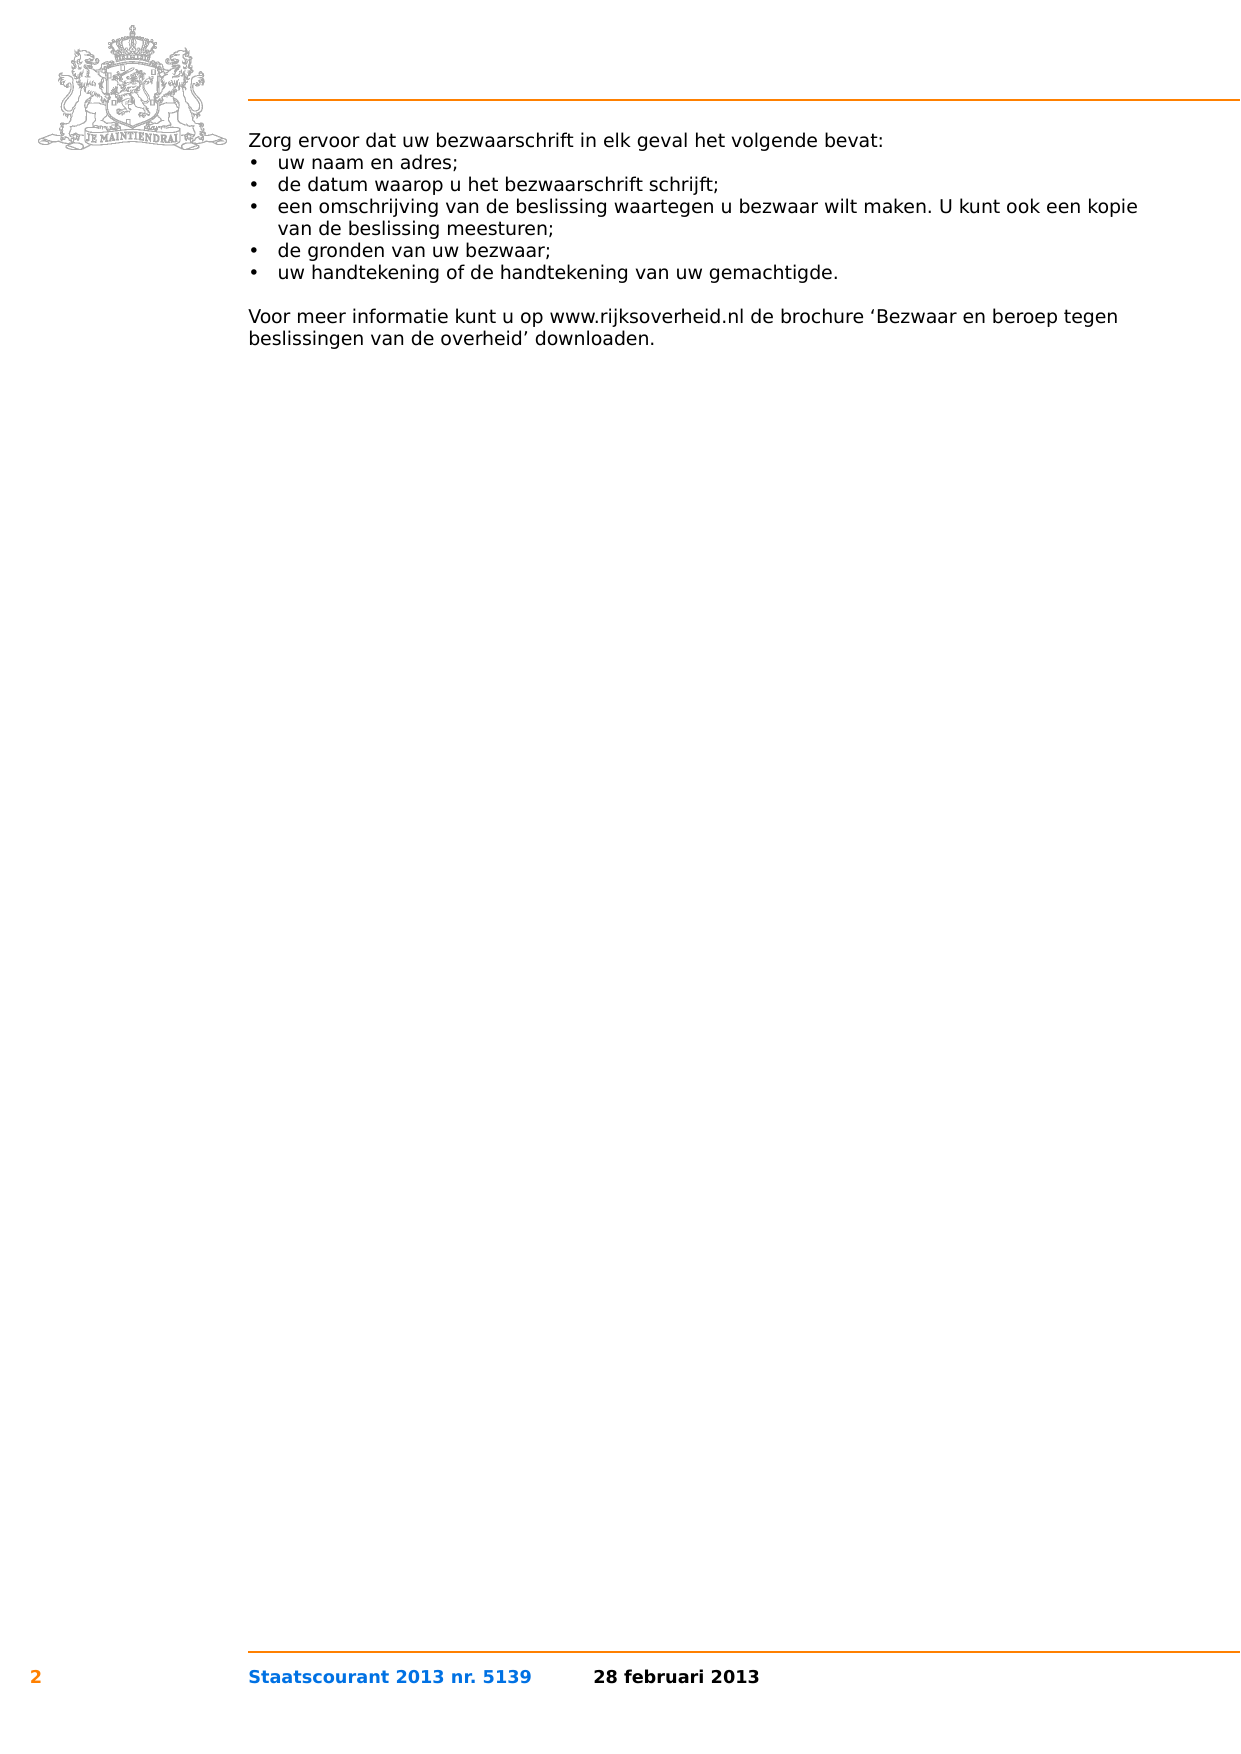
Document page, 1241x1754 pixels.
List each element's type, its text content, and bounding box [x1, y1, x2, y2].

text • uw handtekening of de handtekening van uw gemachtigde. [248, 262, 1163, 284]
text Voor meer informatie kunt u op www.rijksoverheid.nl de brochure ‘Bezwaar en beroep tegen beslissingen van de overheid’ downloaden. [248, 306, 1163, 349]
text Zorg ervoor dat uw bezwaarschrift in elk geval het volgende bevat: [248, 130, 1163, 152]
text • een omschrijving van de beslissing waartegen u bezwaar wilt maken. U kunt ook een kopie van de beslissing meesturen; [248, 196, 1163, 240]
text • de gronden van uw bezwaar; [248, 240, 1163, 262]
picture [38, 25, 227, 150]
text • uw naam en adres; [248, 152, 1163, 174]
text • de datum waarop u het bezwaarschrift schrijft; [248, 174, 1163, 196]
